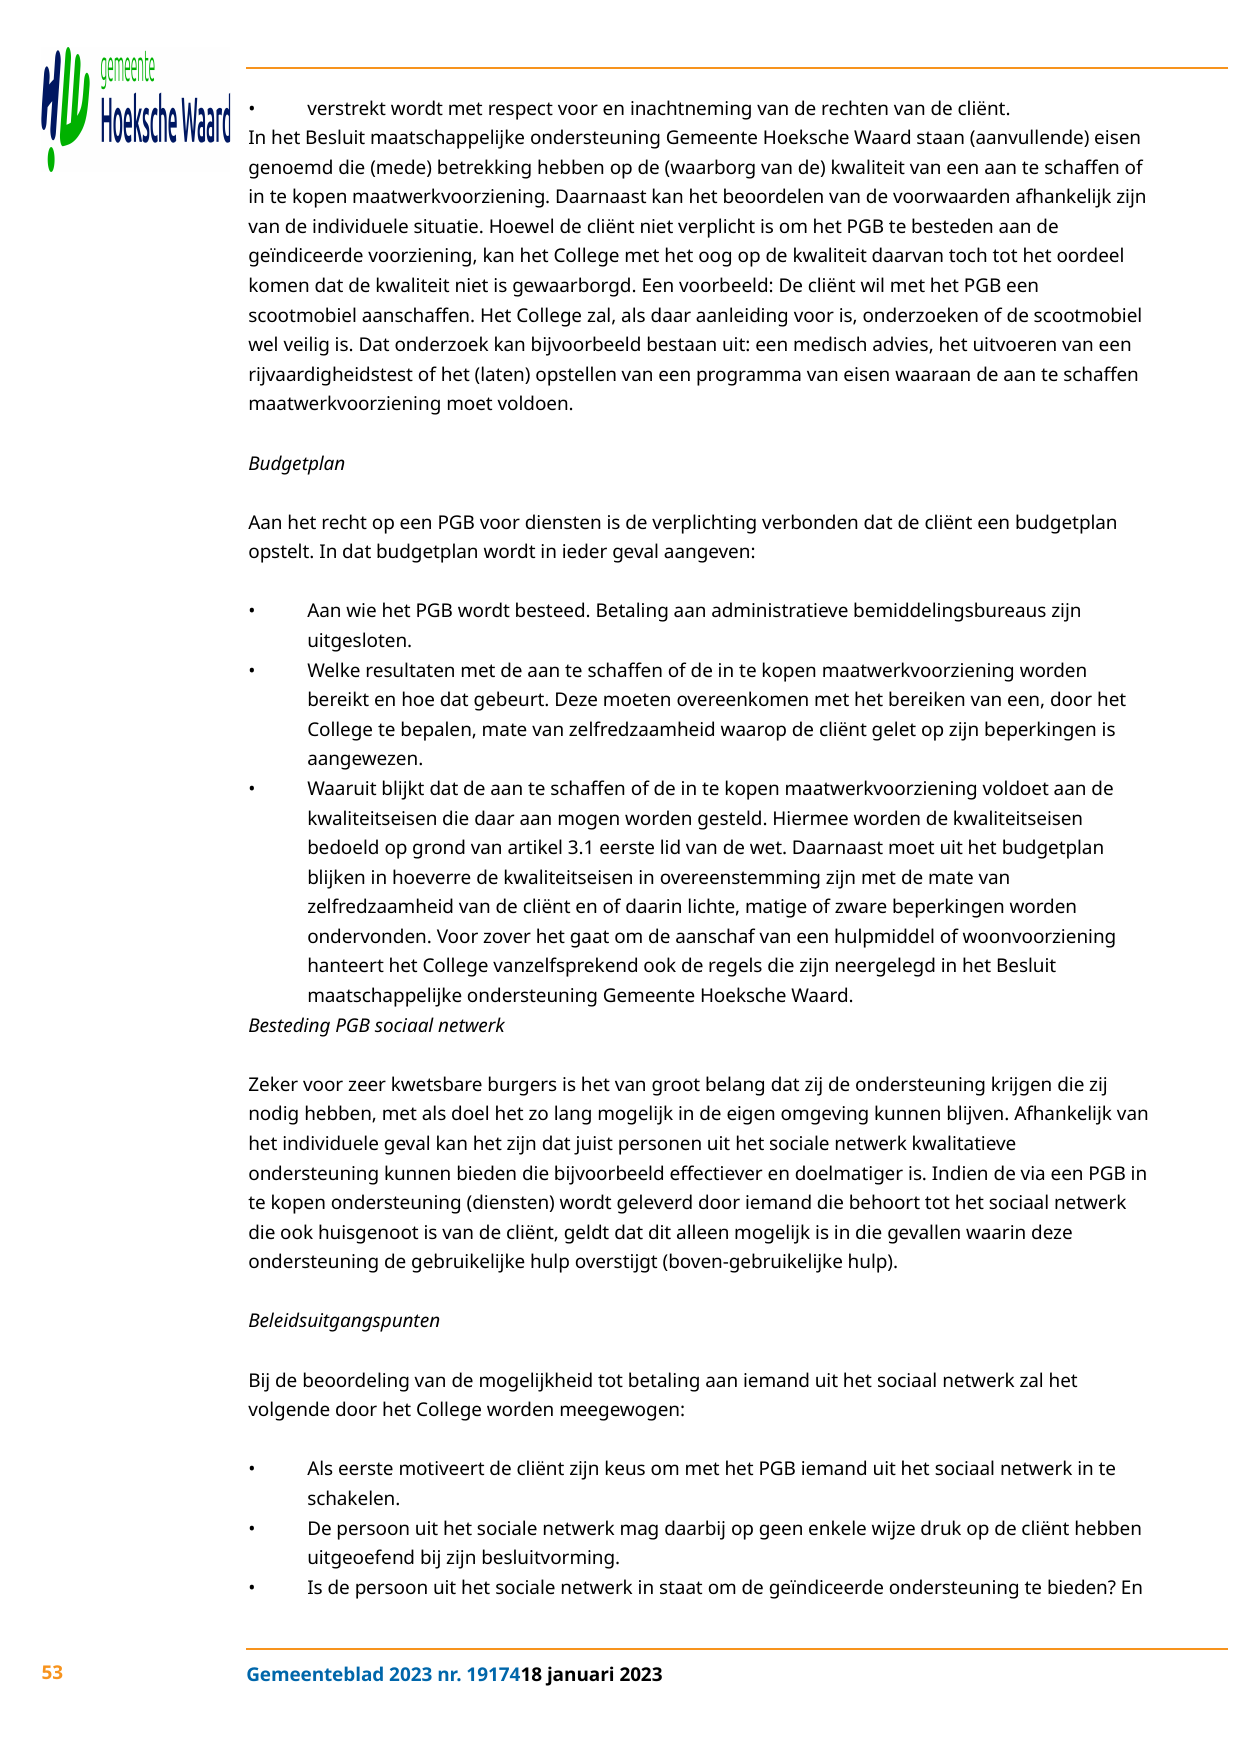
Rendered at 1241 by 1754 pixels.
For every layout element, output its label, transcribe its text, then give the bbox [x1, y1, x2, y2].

list Waaruit blijkt dat de aan te schaffen of de in te kopen maatwerkvoorziening voldoet aan de kwaliteitseisen die daar aan mogen worden gesteld. Hiermee worden de kwaliteitseisen bedoeld op grond van artikel 3.1 eerste lid van de wet. Daarnaast moet uit het budgetplan blijken in hoeverre de kwaliteitseisen in overeenstemming zijn met de mate van zelfredzaamheid van de cliënt en of daarin lichte, matige of zware beperkingen worden ondervonden. Voor zover het gaat om de aanschaf van een hulpmiddel of woonvoorziening hanteert het College vanzelfsprekend ook de regels die zijn neergelegd in het Besluit maatschappelijke ondersteuning Gemeente Hoeksche Waard. [248, 775, 1152, 1008]
list Is de persoon uit het sociale netwerk in staat om de geïndiceerde ondersteuning te bieden? En [248, 1574, 1152, 1600]
text Beleidsuitgangspunten [248, 1308, 1152, 1333]
list Aan wie het PGB wordt besteed. Betaling aan administratieve bemiddelingsbureaus zijn uitgesloten. [248, 598, 1152, 653]
list De persoon uit het sociale netwerk mag daarbij op geen enkele wijze druk op de cliënt hebben uitgeoefend bij zijn besluitvorming. [248, 1515, 1152, 1570]
text In het Besluit maatschappelijke ondersteuning Gemeente Hoeksche Waard staan (aanvullende) eisen genoemd die (mede) betrekking hebben op de (waarborg van de) kwaliteit van een aan te schaffen of in te kopen maatwerkvoorziening. Daarnaast kan het beoordelen van de voorwaarden afhankelijk zijn van de individuele situatie. Hoewel de cliënt niet verplicht is om het PGB te besteden aan de geïndiceerde voorziening, kan het College met het oog op de kwaliteit daarvan toch tot het oordeel komen dat de kwaliteit niet is gewaarborgd. Een voorbeeld: De cliënt wil met het PGB een scootmobiel aanschaffen. Het College zal, als daar aanleiding voor is, onderzoeken of de scootmobiel wel veilig is. Dat onderzoek kan bijvoorbeeld bestaan uit: een medisch advies, het uitvoeren van een rijvaardigheidstest of het (laten) opstellen van een programma van eisen waaraan de aan te schaffen maatwerkvoorziening moet voldoen. [248, 124, 1152, 416]
text Zeker voor zeer kwetsbare burgers is het van groot belang dat zij de ondersteuning krijgen die zij nodig hebben, met als doel het zo lang mogelijk in de eigen omgeving kunnen blijven. Afhankelijk van het individuele geval kan het zijn dat juist personen uit het sociale netwerk kwalitatieve ondersteuning kunnen bieden die bijvoorbeeld effectiever en doelmatiger is. Indien de via een PGB in te kopen ondersteuning (diensten) wordt geleverd door iemand die behoort tot het sociaal netwerk die ook huisgenoot is van de cliënt, geldt dat dit alleen mogelijk is in die gevallen waarin deze ondersteuning de gebruikelijke hulp overstijgt (boven-gebruikelijke hulp). [248, 1071, 1152, 1274]
list Welke resultaten met de aan te schaffen of de in te kopen maatwerkvoorziening worden bereikt en hoe dat gebeurt. Deze moeten overeenkomen met het bereiken van een, door het College te bepalen, mate van zelfredzaamheid waarop de cliënt gelet op zijn beperkingen is aangewezen. [248, 657, 1152, 771]
text Aan het recht op een PGB voor diensten is de verplichting verbonden dat de cliënt een budgetplan opstelt. In dat budgetplan wordt in ieder geval aangeven: [248, 509, 1152, 564]
list Als eerste motiveert de cliënt zijn keus om met het PGB iemand uit het sociaal netwerk in te schakelen. [248, 1456, 1152, 1511]
text Besteding PGB sociaal netwerk [248, 1012, 1152, 1038]
list verstrekt wordt met respect voor en inachtneming van de rechten van de cliënt. [248, 95, 1152, 121]
text Budgetplan [248, 450, 1152, 476]
text Bij de beoordeling van de mogelijkheid tot betaling aan iemand uit het sociaal netwerk zal het volgende door het College worden meegewogen: [248, 1367, 1152, 1422]
picture [41, 47, 231, 172]
